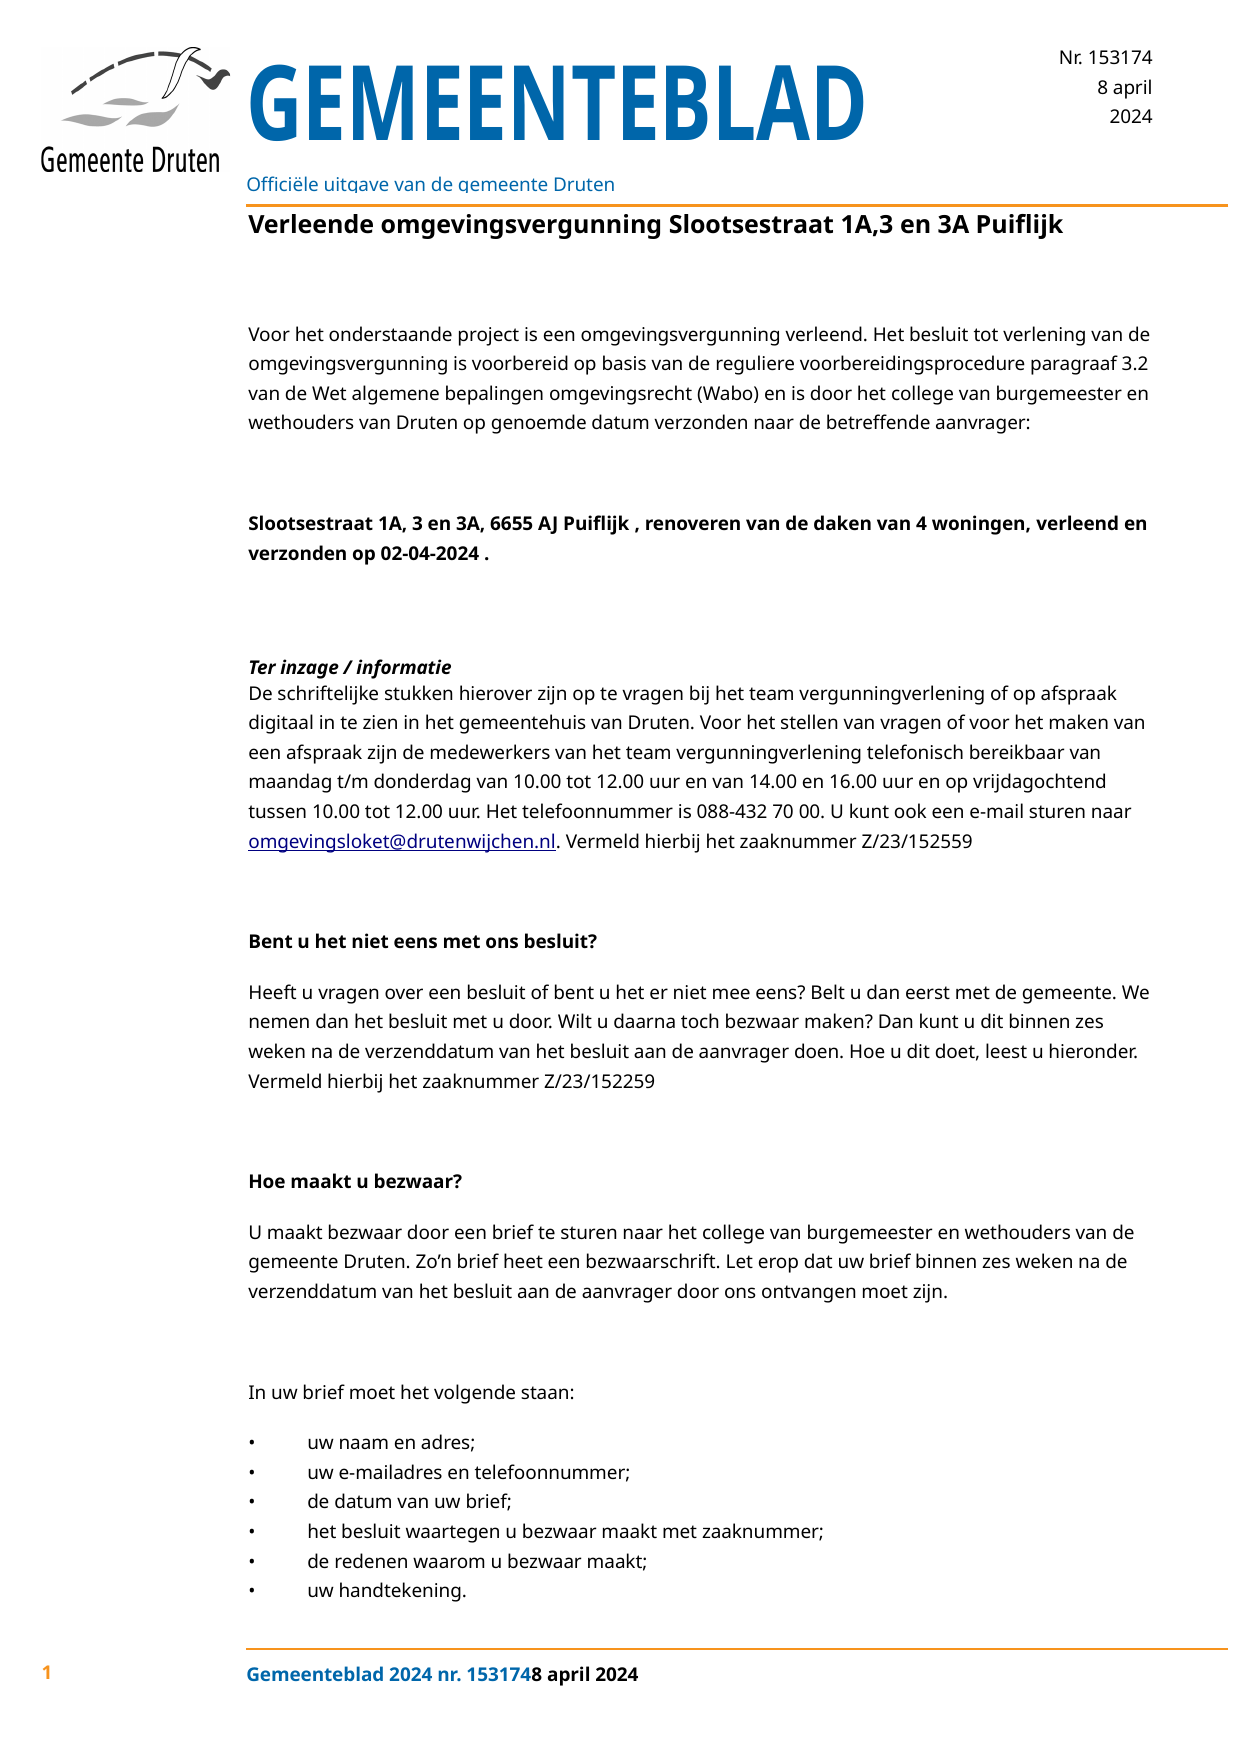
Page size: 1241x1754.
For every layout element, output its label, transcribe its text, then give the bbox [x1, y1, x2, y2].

text De schriftelijke stukken hierover zijn op te vragen bij het team vergunningverlening of op afspraak digitaal in te zien in het gemeentehuis van Druten. Voor het stellen van vragen of voor het maken van een afspraak zijn de medewerkers van het team vergunningverlening telefonisch bereikbaar van maandag t/m donderdag van 10.00 tot 12.00 uur en van 14.00 en 16.00 uur en op vrijdagochtend tussen 10.00 tot 12.00 uur. Het telefoonnummer is 088-432 70 00. U kunt ook een e-mail sturen naar omgevingsloket@drutenwijchen.nl. Vermeld hierbij het zaaknummer Z/23/152559 [248, 680, 1152, 854]
text U maakt bezwaar door een brief te sturen naar het college van burgemeester en wethouders van de gemeente Druten. Zo’n brief heet een bezwaarschrift. Let erop dat uw brief binnen zes weken na de verzenddatum van het besluit aan de aanvrager door ons ontvangen moet zijn. [248, 1219, 1152, 1304]
list de datum van uw brief; [248, 1489, 1152, 1514]
list uw e-mailadres en telefoonnummer; [248, 1459, 1152, 1485]
text Voor het onderstaande project is een omgevingsvergunning verleend. Het besluit tot verlening van de omgevingsvergunning is voorbereid op basis van de reguliere voorbereidingsprocedure paragraaf 3.2 van de Wet algemene bepalingen omgevingsrecht (Wabo) en is door het college van burgemeester en wethouders van Druten op genoemde datum verzonden naar de betreffende aanvrager: [248, 321, 1152, 435]
list uw naam en adres; [248, 1429, 1152, 1455]
picture [41, 47, 231, 172]
text In uw brief moet het volgende staan: [248, 1379, 1152, 1405]
list uw handtekening. [248, 1577, 1152, 1603]
text Bent u het niet eens met ons besluit? [248, 929, 1152, 954]
text Ter inzage / informatie [248, 654, 1152, 680]
text Hoe maakt u bezwaar? [248, 1169, 1152, 1194]
text Heeft u vragen over een besluit of bent u het er niet mee eens? Belt u dan eerst met de gemeente. We nemen dan het besluit met u door. Wilt u daarna toch bezwaar maken? Dan kunt u dit binnen zes weken na de verzenddatum van het besluit aan de aanvrager doen. Hoe u dit doet, leest u hieronder. Vermeld hierbij het zaaknummer Z/23/152259 [248, 979, 1152, 1094]
list het besluit waartegen u bezwaar maakt met zaaknummer; [248, 1518, 1152, 1544]
text Slootsestraat 1A, 3 en 3A, 6655 AJ Puiflijk , renoveren van de daken van 4 woningen, verleend en verzonden op 02-04-2024 . [248, 510, 1152, 566]
text Verleende omgevingsvergunning Slootsestraat 1A,3 en 3A Puiflijk [248, 207, 1152, 241]
list de redenen waarom u bezwaar maakt; [248, 1548, 1152, 1574]
